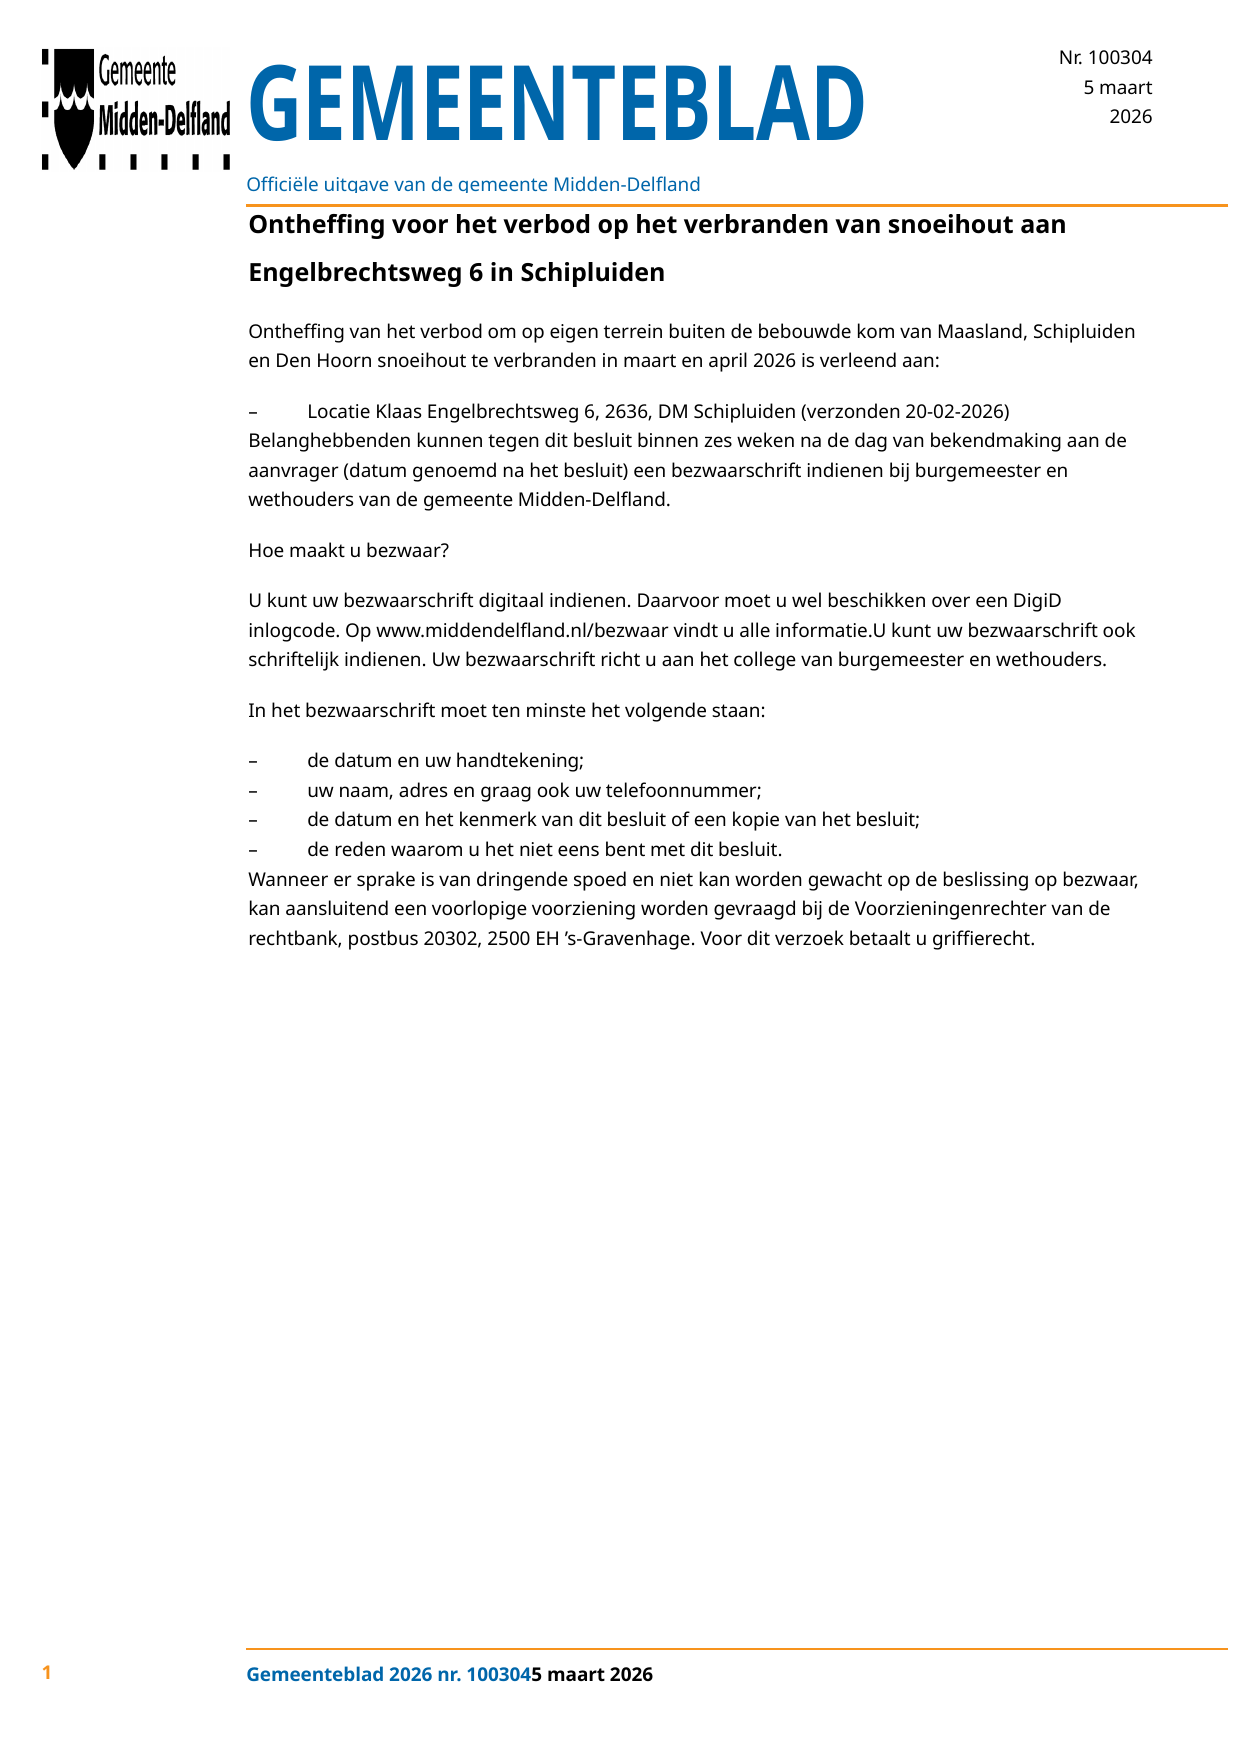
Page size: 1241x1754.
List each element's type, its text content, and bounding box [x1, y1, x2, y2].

list de reden waarom u het niet eens bent met dit besluit. [248, 836, 1152, 862]
text Ontheffing voor het verbod op het verbranden van snoeihout aan Engelbrechtsweg 6 in Schipluiden [248, 207, 1152, 288]
text U kunt uw bezwaarschrift digitaal indienen. Daarvoor moet u wel beschikken over een DigiD inlogcode. Op www.middendelfland.nl/bezwaar vindt u alle informatie.U kunt uw bezwaarschrift ook schriftelijk indienen. Uw bezwaarschrift richt u aan het college van burgemeester en wethouders. [248, 587, 1152, 672]
text Ontheffing van het verbod om op eigen terrein buiten de bebouwde kom van Maasland, Schipluiden en Den Hoorn snoeihout te verbranden in maart en april 2026 is verleend aan: [248, 318, 1152, 373]
text Hoe maakt u bezwaar? [248, 537, 1152, 563]
text In het bezwaarschrift moet ten minste het volgende staan: [248, 697, 1152, 723]
text Belanghebbenden kunnen tegen dit besluit binnen zes weken na de dag van bekendmaking aan de aanvrager (datum genoemd na het besluit) een bezwaarschrift indienen bij burgemeester en wethouders van de gemeente Midden-Delfland. [248, 427, 1152, 512]
list de datum en uw handtekening; [248, 747, 1152, 773]
list de datum en het kenmerk van dit besluit of een kopie van het besluit; [248, 807, 1152, 832]
picture [41, 47, 231, 172]
text ​Wanneer er sprake is van dringende spoed en niet kan worden gewacht op de beslissing op bezwaar, kan aansluitend een voorlopige voorziening worden gevraagd bij de Voorzieningenrechter van de rechtbank, postbus 20302, 2500 EH ’s-Gravenhage. Voor dit verzoek betaalt u griffierecht. [248, 866, 1152, 951]
list Locatie Klaas Engelbrechtsweg 6, 2636, DM Schipluiden (verzonden 20-02-2026) [248, 398, 1152, 424]
list uw naam, adres en graag ook uw telefoonnummer; [248, 777, 1152, 803]
